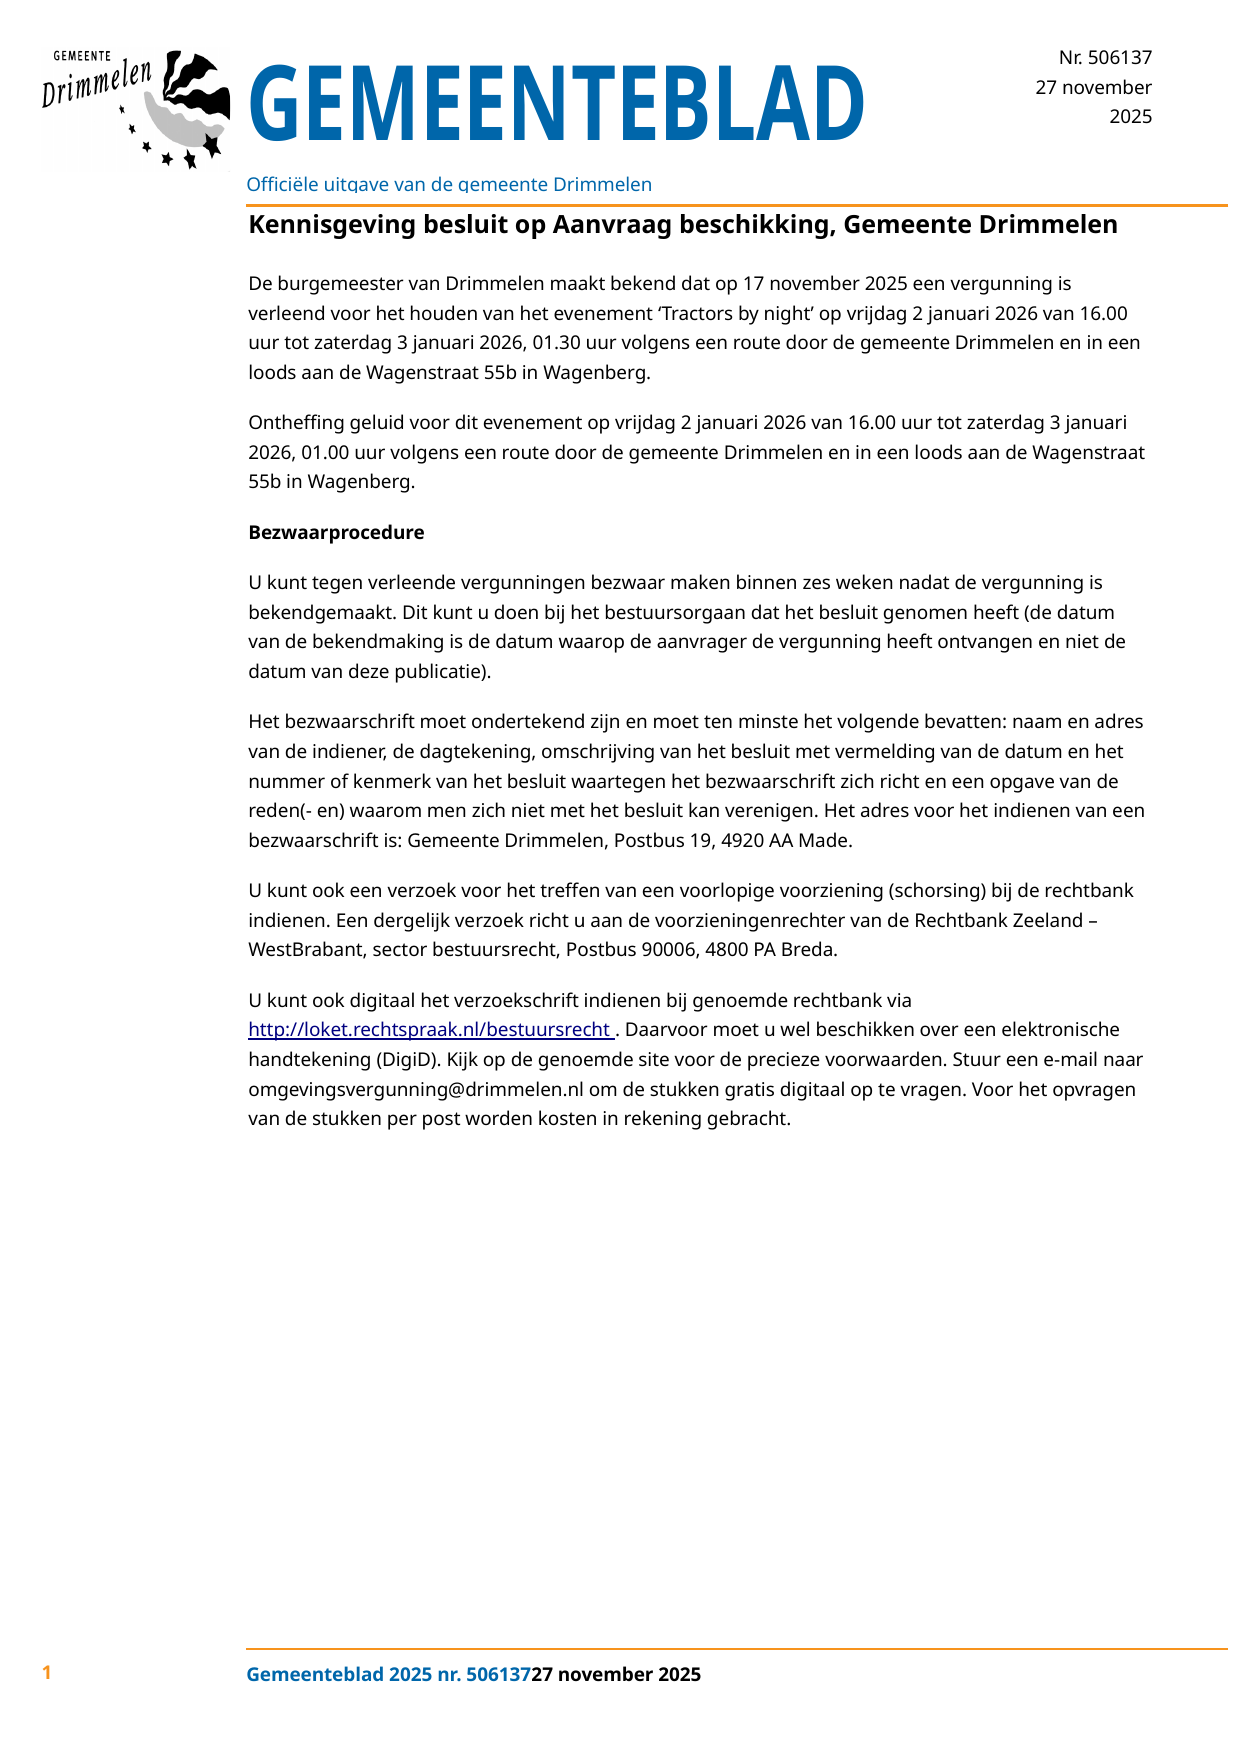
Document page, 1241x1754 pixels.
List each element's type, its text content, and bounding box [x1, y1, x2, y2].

text Bezwaarprocedure [248, 519, 1152, 545]
text U kunt tegen verleende vergunningen bezwaar maken binnen zes weken nadat de vergunning is bekendgemaakt. Dit kunt u doen bij het bestuursorgaan dat het besluit genomen heeft (de datum van de bekendmaking is de datum waarop de aanvrager de vergunning heeft ontvangen en niet de datum van deze publicatie). [248, 569, 1152, 684]
text U kunt ook een verzoek voor het treffen van een voorlopige voorziening (schorsing) bij de rechtbank indienen. Een dergelijk verzoek richt u aan de voorzieningenrechter van de Rechtbank Zeeland – WestBrabant, sector bestuursrecht, Postbus 90006, 4800 PA Breda. [248, 877, 1152, 962]
picture [41, 47, 231, 172]
text Ontheffing geluid voor dit evenement op vrijdag 2 januari 2026 van 16.00 uur tot zaterdag 3 januari 2026, 01.00 uur volgens een route door de gemeente Drimmelen en in een loods aan de Wagenstraat 55b in Wagenberg. [248, 409, 1152, 494]
text Kennisgeving besluit op Aanvraag beschikking, Gemeente Drimmelen [248, 207, 1152, 241]
text U kunt ook digitaal het verzoekschrift indienen bij genoemde rechtbank via http://loket.rechtspraak.nl/bestuursrecht . Daarvoor moet u wel beschikken over een elektronische handtekening (DigiD). Kijk op de genoemde site voor de precieze voorwaarden. Stuur een e-mail naar omgevingsvergunning@drimmelen.nl om de stukken gratis digitaal op te vragen. Voor het opvragen van de stukken per post worden kosten in rekening gebracht. [248, 987, 1152, 1131]
text Het bezwaarschrift moet ondertekend zijn en moet ten minste het volgende bevatten: naam en adres van de indiener, de dagtekening, omschrijving van het besluit met vermelding van de datum en het nummer of kenmerk van het besluit waartegen het bezwaarschrift zich richt en een opgave van de reden(- en) waarom men zich niet met het besluit kan verenigen. Het adres voor het indienen van een bezwaarschrift is: Gemeente Drimmelen, Postbus 19, 4920 AA Made. [248, 709, 1152, 853]
text De burgemeester van Drimmelen maakt bekend dat op 17 november 2025 een vergunning is verleend voor het houden van het evenement ‘Tractors by night’ op vrijdag 2 januari 2026 van 16.00 uur tot zaterdag 3 januari 2026, 01.30 uur volgens een route door de gemeente Drimmelen en in een loods aan de Wagenstraat 55b in Wagenberg. [248, 270, 1152, 385]
